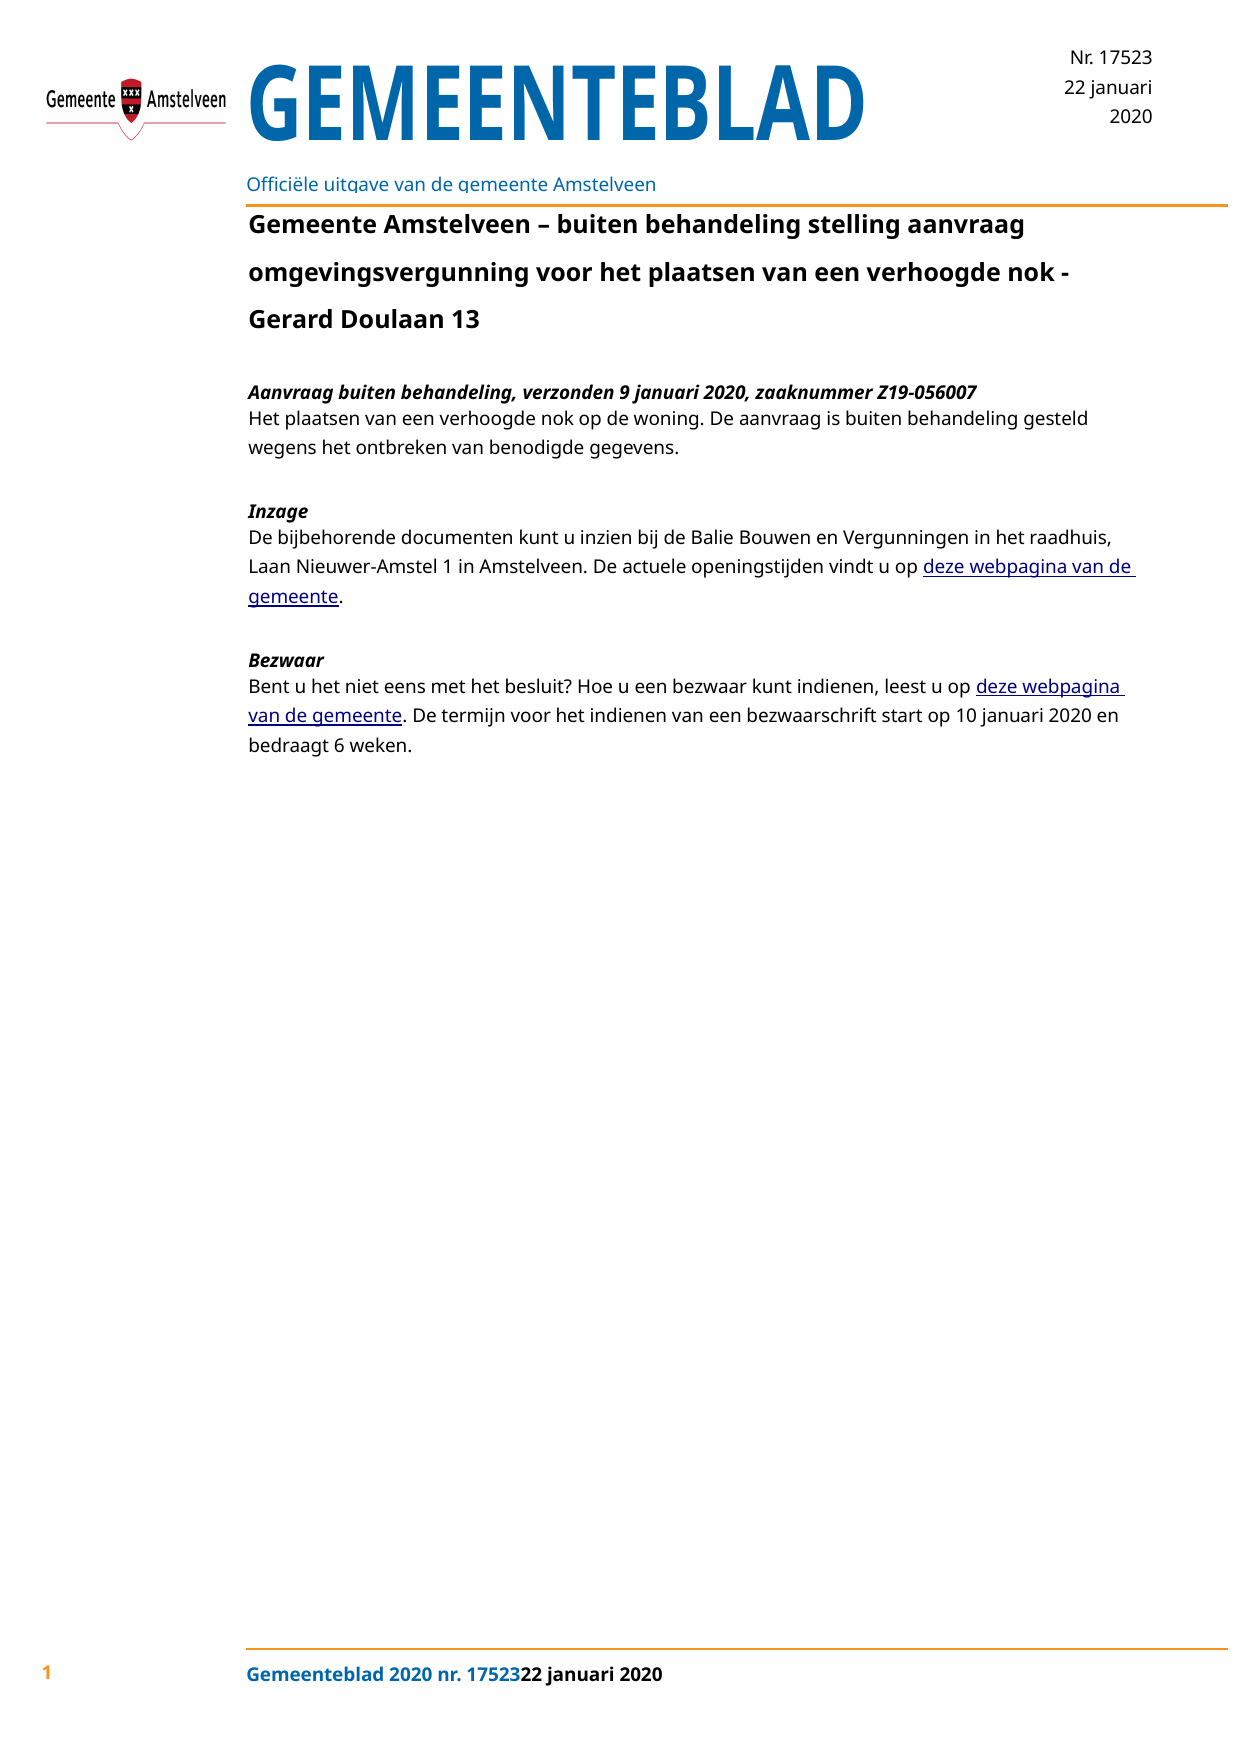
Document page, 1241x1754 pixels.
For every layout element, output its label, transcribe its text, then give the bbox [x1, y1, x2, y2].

text Het plaatsen van een verhoogde nok op de woning. De aanvraag is buiten behandeling gesteld wegens het ontbreken van benodigde gegevens. [248, 405, 1152, 460]
text De bijbehorende documenten kunt u inzien bij de Balie Bouwen en Vergunningen in het raadhuis, Laan Nieuwer-Amstel 1 in Amstelveen. De actuele openingstijden vindt u op deze webpagina van de gemeente. [248, 524, 1152, 609]
text Gemeente Amstelveen – buiten behandeling stelling aanvraag omgevingsvergunning voor het plaatsen van een verhoogde nok - Gerard Doulaan 13 [248, 207, 1152, 336]
text Aanvraag buiten behandeling, verzonden 9 januari 2020, zaaknummer Z19-056007 [248, 379, 1152, 405]
text Bezwaar [248, 647, 1152, 673]
text Inzage [248, 498, 1152, 524]
text Bent u het niet eens met het besluit? Hoe u een bezwaar kunt indienen, leest u op deze webpagina van de gemeente. De termijn voor het indienen van een bezwaarschrift start op 10 januari 2020 en bedraagt 6 weken. [248, 673, 1152, 758]
picture [41, 47, 231, 172]
